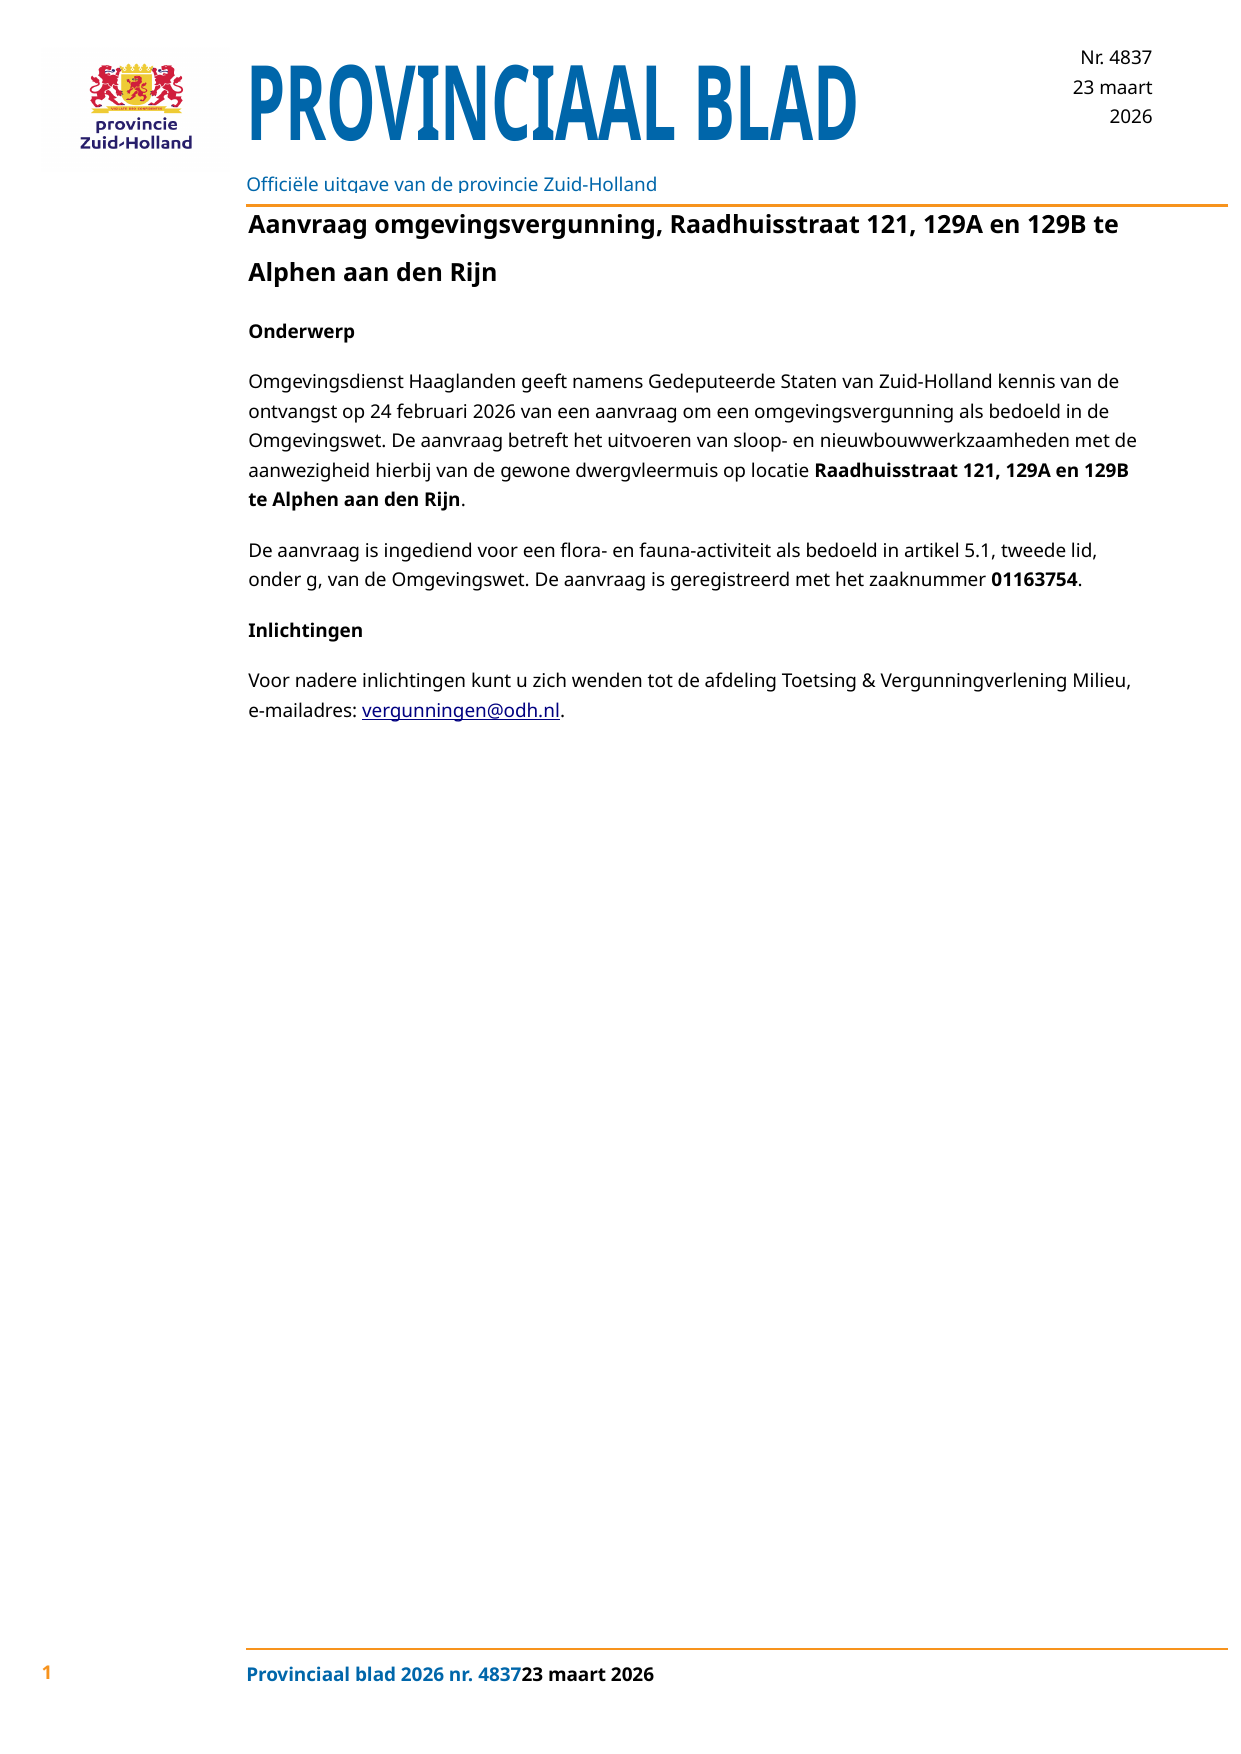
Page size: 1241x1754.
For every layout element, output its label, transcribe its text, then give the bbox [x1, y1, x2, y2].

text Omgevingsdienst Haaglanden geeft namens Gedeputeerde Staten van Zuid-Holland kennis van de ontvangst op 24 februari 2026 van een aanvraag om een omgevingsvergunning als bedoeld in de Omgevingswet. De aanvraag betreft het uitvoeren van sloop- en nieuwbouwwerkzaamheden met de aanwezigheid hierbij van de gewone dwergvleermuis op locatie Raadhuisstraat 121, 129A en 129B te Alphen aan den Rijn. [248, 368, 1152, 512]
text Voor nadere inlichtingen kunt u zich wenden tot de afdeling Toetsing & Vergunningverlening Milieu, e-mailadres: vergunningen@odh.nl. [248, 667, 1152, 723]
text De aanvraag is ingediend voor een flora- en fauna-activiteit als bedoeld in artikel 5.1, tweede lid, onder g, van de Omgevingswet. De aanvraag is geregistreerd met het zaaknummer 01163754. [248, 537, 1152, 592]
picture [41, 47, 231, 172]
text Inlichtingen [248, 617, 1152, 643]
text Aanvraag omgevingsvergunning, Raadhuisstraat 121, 129A en 129B te Alphen aan den Rijn [248, 207, 1152, 288]
text Onderwerp [248, 318, 1152, 344]
